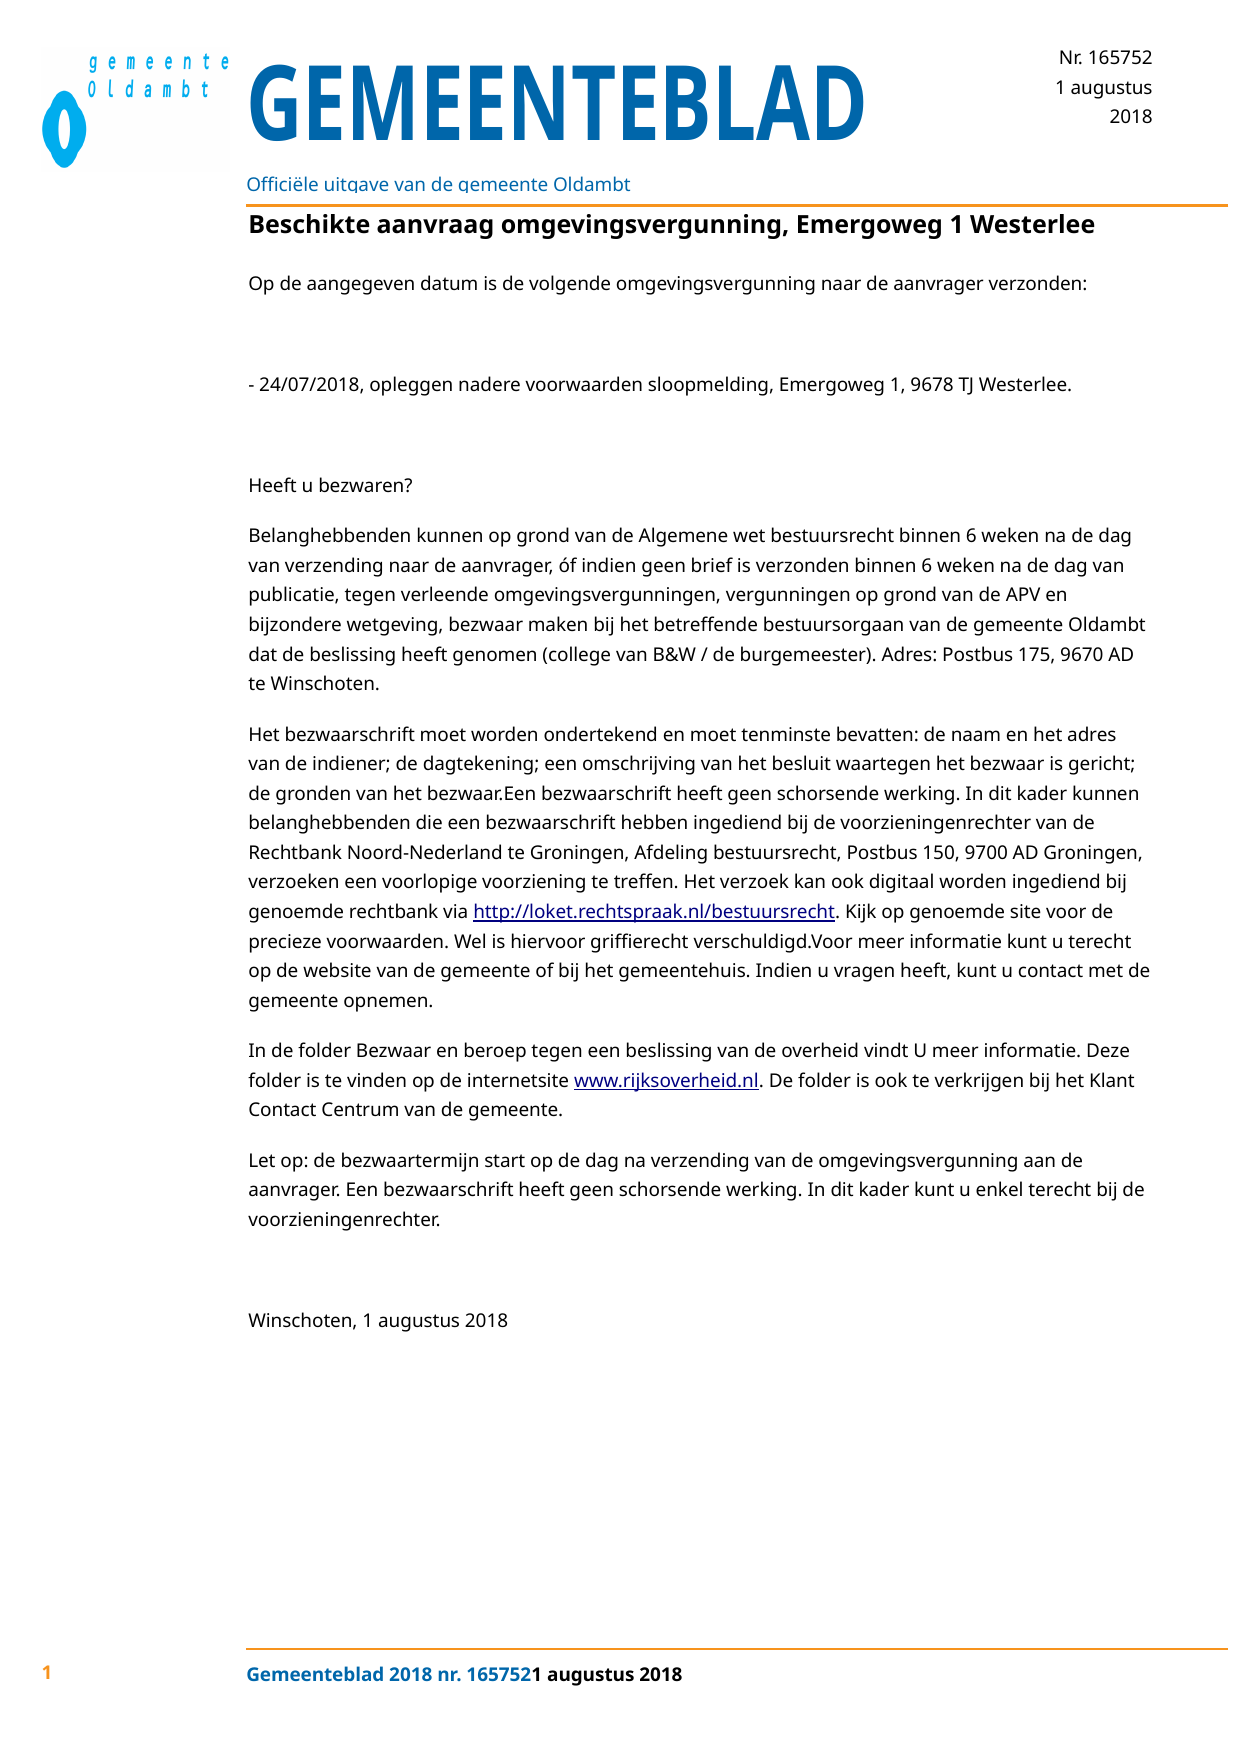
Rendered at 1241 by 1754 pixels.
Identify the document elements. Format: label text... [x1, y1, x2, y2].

text Het bezwaarschrift moet worden ondertekend en moet tenminste bevatten: de naam en het adres van de indiener; de dagtekening; een omschrijving van het besluit waartegen het bezwaar is gericht; de gronden van het bezwaar.Een bezwaarschrift heeft geen schorsende werking. In dit kader kunnen belanghebbenden die een bezwaarschrift hebben ingediend bij de voorzieningenrechter van de Rechtbank Noord-Nederland te Groningen, Afdeling bestuursrecht, Postbus 150, 9700 AD Groningen, verzoeken een voorlopige voorziening te treffen. Het verzoek kan ook digitaal worden ingediend bij genoemde rechtbank via http://loket.rechtspraak.nl/bestuursrecht. Kijk op genoemde site voor de precieze voorwaarden. Wel is hiervoor griffierecht verschuldigd.Voor meer informatie kunt u terecht op de website van de gemeente of bij het gemeentehuis. Indien u vragen heeft, kunt u contact met de gemeente opnemen. [248, 721, 1152, 1013]
text Heeft u bezwaren? [248, 472, 1152, 498]
text Belanghebbenden kunnen op grond van de Algemene wet bestuursrecht binnen 6 weken na de dag van verzending naar de aanvrager, óf indien geen brief is verzonden binnen 6 weken na de dag van publicatie, tegen verleende omgevingsvergunningen, vergunningen op grond van de APV en bijzondere wetgeving, bezwaar maken bij het betreffende bestuursorgaan van de gemeente Oldambt dat de beslissing heeft genomen (college van B&W / de burgemeester). Adres: Postbus 175, 9670 AD te Winschoten. [248, 522, 1152, 696]
text In de folder Bezwaar en beroep tegen een beslissing van de overheid vindt U meer informatie. Deze folder is te vinden op de internetsite www.rijksoverheid.nl. De folder is ook te verkrijgen bij het Klant Contact Centrum van de gemeente. [248, 1037, 1152, 1122]
text Op de aangegeven datum is de volgende omgevingsvergunning naar de aanvrager verzonden: [248, 270, 1152, 296]
text - 24/07/2018, opleggen nadere voorwaarden sloopmelding, Emergoweg 1, 9678 TJ Westerlee. [248, 371, 1152, 397]
picture [41, 47, 231, 172]
text Winschoten, 1 augustus 2018 [248, 1307, 1152, 1333]
text Beschikte aanvraag omgevingsvergunning, Emergoweg 1 Westerlee [248, 207, 1152, 241]
text Let op: de bezwaartermijn start op de dag na verzending van de omgevingsvergunning aan de aanvrager. Een bezwaarschrift heeft geen schorsende werking. In dit kader kunt u enkel terecht bij de voorzieningenrechter. [248, 1147, 1152, 1232]
